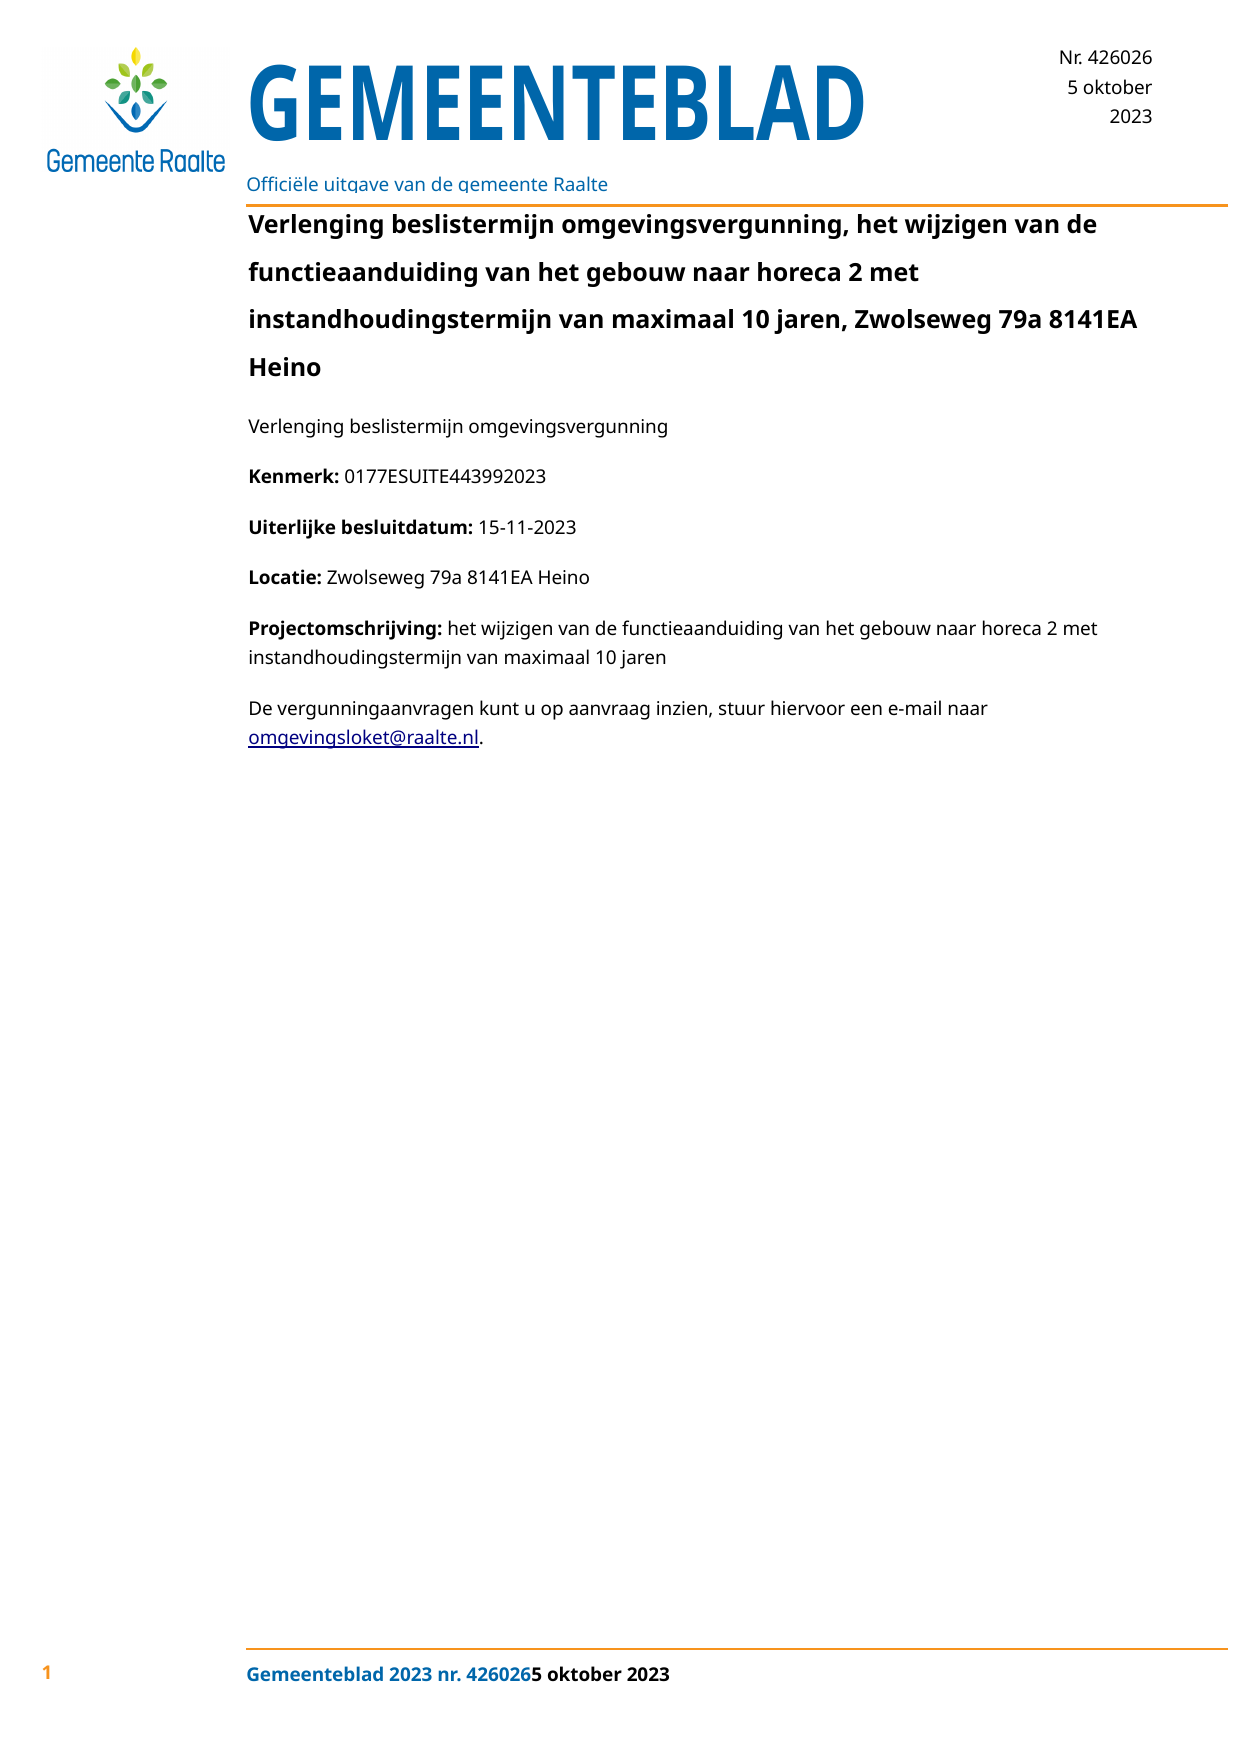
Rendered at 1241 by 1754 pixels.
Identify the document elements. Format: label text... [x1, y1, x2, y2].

text Kenmerk: 0177ESUITE443992023 [248, 463, 1152, 489]
text Projectomschrijving: het wijzigen van de functieaanduiding van het gebouw naar horeca 2 met instandhoudingstermijn van maximaal 10 jaren [248, 615, 1152, 670]
picture [41, 47, 231, 172]
text Verlenging beslistermijn omgevingsvergunning [248, 413, 1152, 439]
text Locatie: Zwolseweg 79a 8141EA Heino [248, 564, 1152, 590]
text De vergunningaanvragen kunt u op aanvraag inzien, stuur hiervoor een e-mail naar omgevingsloket@raalte.nl. [248, 695, 1152, 750]
text Uiterlijke besluitdatum: 15-11-2023 [248, 514, 1152, 540]
text Verlenging beslistermijn omgevingsvergunning, het wijzigen van de functieaanduiding van het gebouw naar horeca 2 met instandhoudingstermijn van maximaal 10 jaren, Zwolseweg 79a 8141EA Heino [248, 207, 1152, 384]
